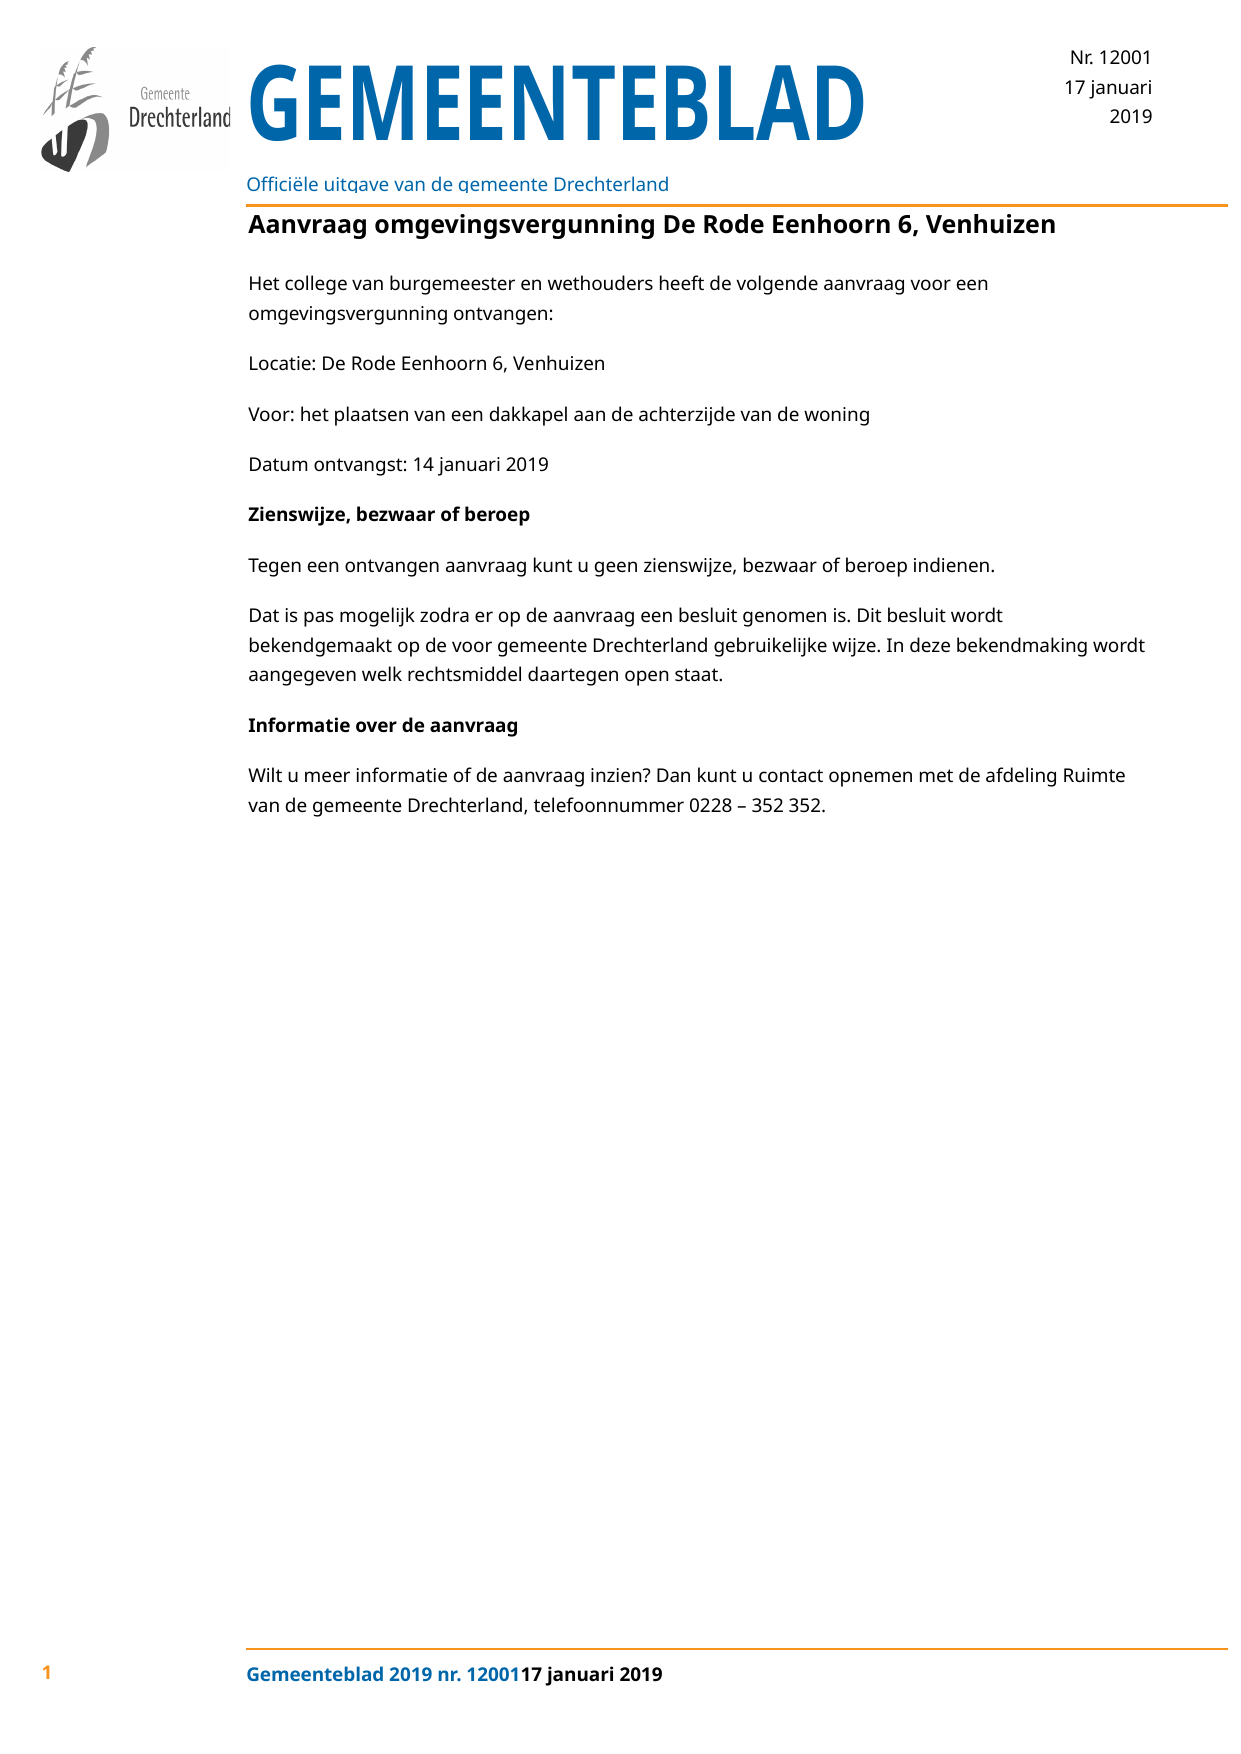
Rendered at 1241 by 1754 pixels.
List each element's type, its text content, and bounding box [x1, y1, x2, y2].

text Informatie over de aanvraag [248, 712, 1152, 738]
text Zienswijze, bezwaar of beroep [248, 502, 1152, 527]
text Tegen een ontvangen aanvraag kunt u geen zienswijze, bezwaar of beroep indienen. [248, 552, 1152, 578]
text Dat is pas mogelijk zodra er op de aanvraag een besluit genomen is. Dit besluit wordt bekendgemaakt op de voor gemeente Drechterland gebruikelijke wijze. In deze bekendmaking wordt aangegeven welk rechtsmiddel daartegen open staat. [248, 602, 1152, 687]
picture [41, 47, 231, 172]
text Aanvraag omgevingsvergunning De Rode Eenhoorn 6, Venhuizen [248, 207, 1152, 241]
text Datum ontvangst: 14 januari 2019 [248, 451, 1152, 477]
text Locatie: De Rode Eenhoorn 6, Venhuizen [248, 350, 1152, 376]
text Voor: het plaatsen van een dakkapel aan de achterzijde van de woning [248, 401, 1152, 426]
text Wilt u meer informatie of de aanvraag inzien? Dan kunt u contact opnemen met de afdeling Ruimte van de gemeente Drechterland, telefoonnummer 0228 – 352 352. [248, 762, 1152, 818]
text Het college van burgemeester en wethouders heeft de volgende aanvraag voor een omgevingsvergunning ontvangen: [248, 270, 1152, 326]
